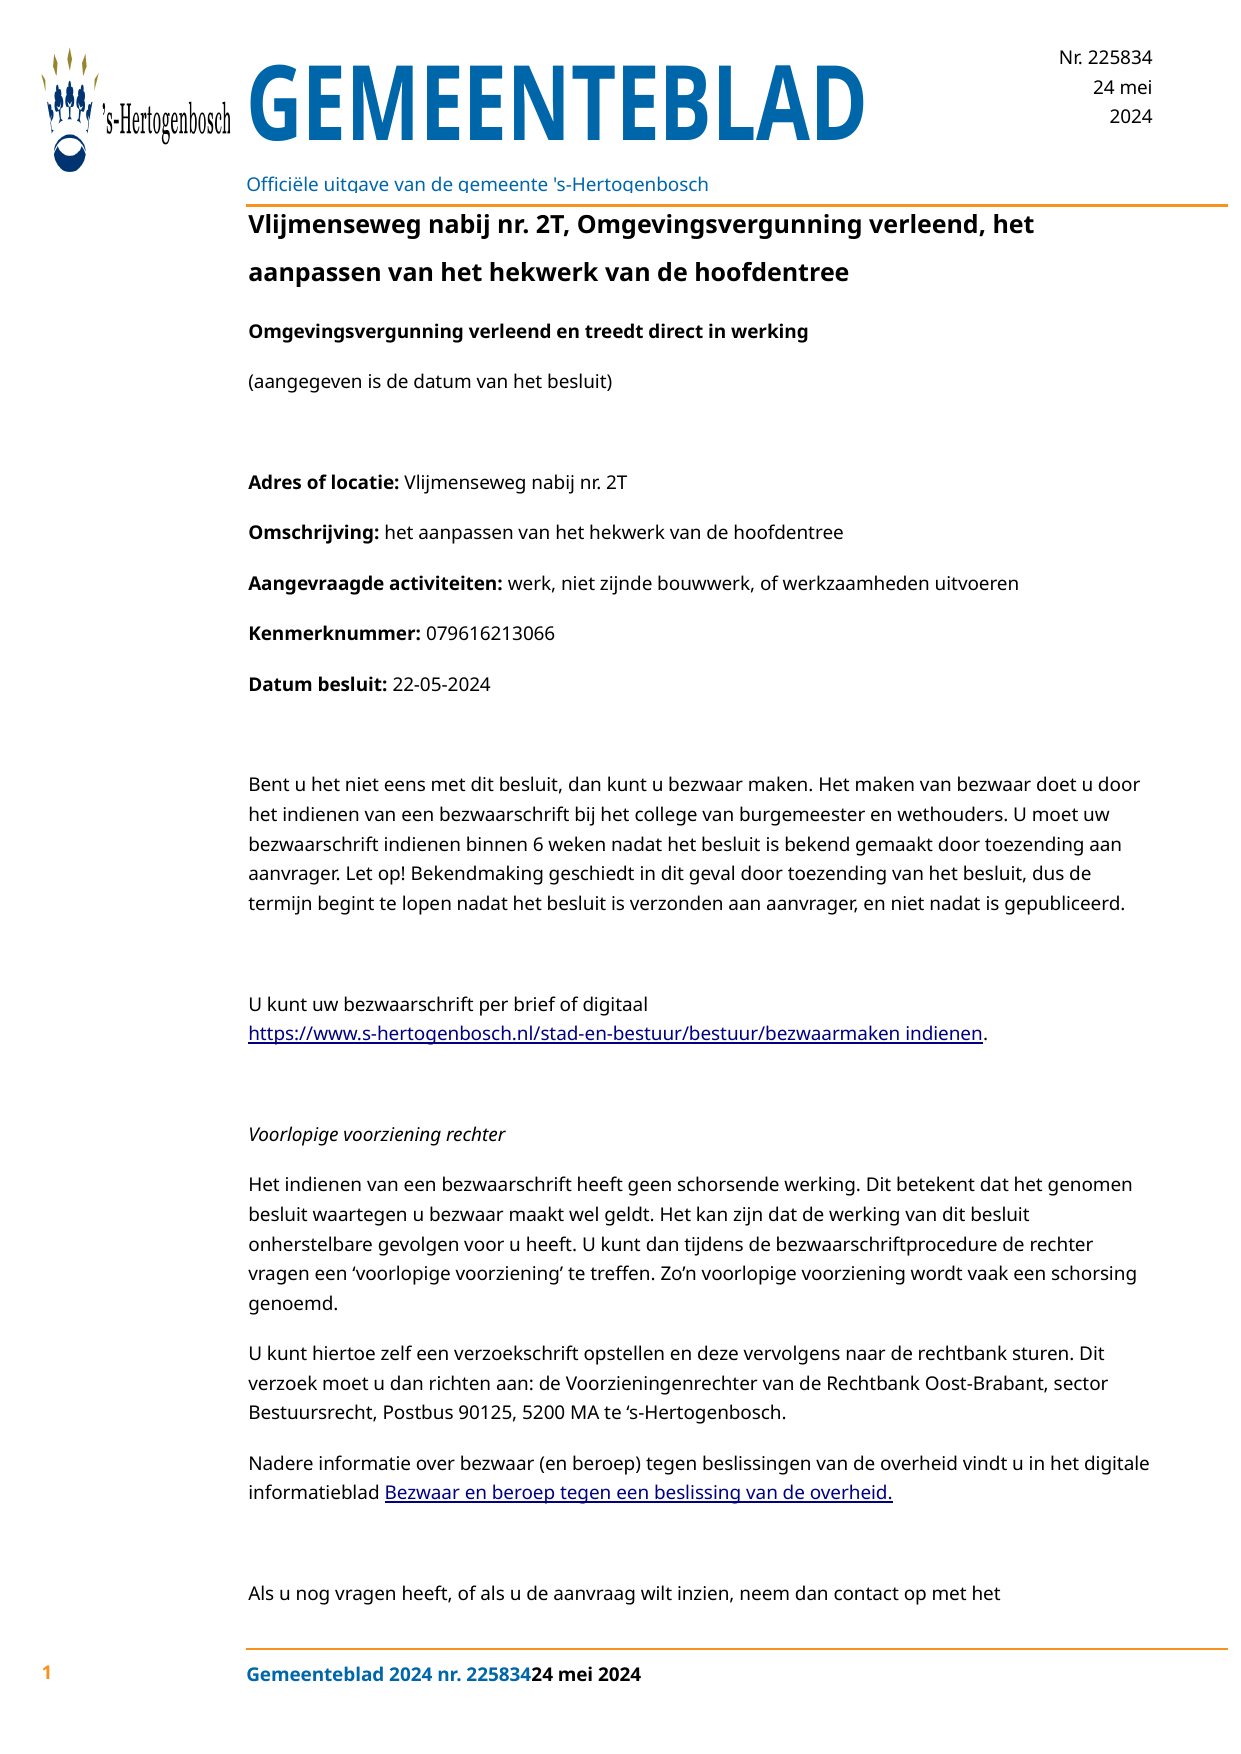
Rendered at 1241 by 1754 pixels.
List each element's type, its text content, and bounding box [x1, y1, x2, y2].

text Omschrijving: het aanpassen van het hekwerk van de hoofdentree [248, 519, 1152, 545]
text Vlijmenseweg nabij nr. 2T, Omgevingsvergunning verleend, het aanpassen van het hekwerk van de hoofdentree [248, 207, 1152, 288]
text Kenmerknummer: 079616213066 [248, 620, 1152, 646]
text Bent u het niet eens met dit besluit, dan kunt u bezwaar maken. Het maken van bezwaar doet u door het indienen van een bezwaarschrift bij het college van burgemeester en wethouders. U moet uw bezwaarschrift indienen binnen 6 weken nadat het besluit is bekend gemaakt door toezending aan aanvrager. Let op! Bekendmaking geschiedt in dit geval door toezending van het besluit, dus de termijn begint te lopen nadat het besluit is verzonden aan aanvrager, en niet nadat is gepubliceerd. [248, 772, 1152, 916]
text U kunt hiertoe zelf een verzoekschrift opstellen en deze vervolgens naar de rechtbank sturen. Dit verzoek moet u dan richten aan: de Voorzieningenrechter van de Rechtbank Oost-Brabant, sector Bestuursrecht, Postbus 90125, 5200 MA te ‘s-Hertogenbosch. [248, 1340, 1152, 1425]
text Adres of locatie: Vlijmenseweg nabij nr. 2T [248, 469, 1152, 495]
text Als u nog vragen heeft, of als u de aanvraag wilt inzien, neem dan contact op met het [248, 1580, 1152, 1606]
picture [41, 47, 231, 172]
text Voorlopige voorziening rechter [248, 1121, 1152, 1147]
text U kunt uw bezwaarschrift per brief of digitaal https://www.s-hertogenbosch.nl/stad-en-bestuur/bestuur/bezwaarmaken indienen. [248, 991, 1152, 1046]
text Het indienen van een bezwaarschrift heeft geen schorsende werking. Dit betekent dat het genomen besluit waartegen u bezwaar maakt wel geldt. Het kan zijn dat de werking van dit besluit onherstelbare gevolgen voor u heeft. U kunt dan tijdens de bezwaarschriftprocedure de rechter vragen een ‘voorlopige voorziening’ te treffen. Zo’n voorlopige voorziening wordt vaak een schorsing genoemd. [248, 1172, 1152, 1316]
text (aangegeven is de datum van het besluit) [248, 368, 1152, 394]
text Aangevraagde activiteiten: werk, niet zijnde bouwwerk, of werkzaamheden uitvoeren [248, 570, 1152, 596]
text Omgevingsvergunning verleend en treedt direct in werking [248, 318, 1152, 344]
text Datum besluit: 22-05-2024 [248, 671, 1152, 697]
text Nadere informatie over bezwaar (en beroep) tegen beslissingen van de overheid vindt u in het digitale informatieblad Bezwaar en beroep tegen een beslissing van de overheid. [248, 1450, 1152, 1505]
